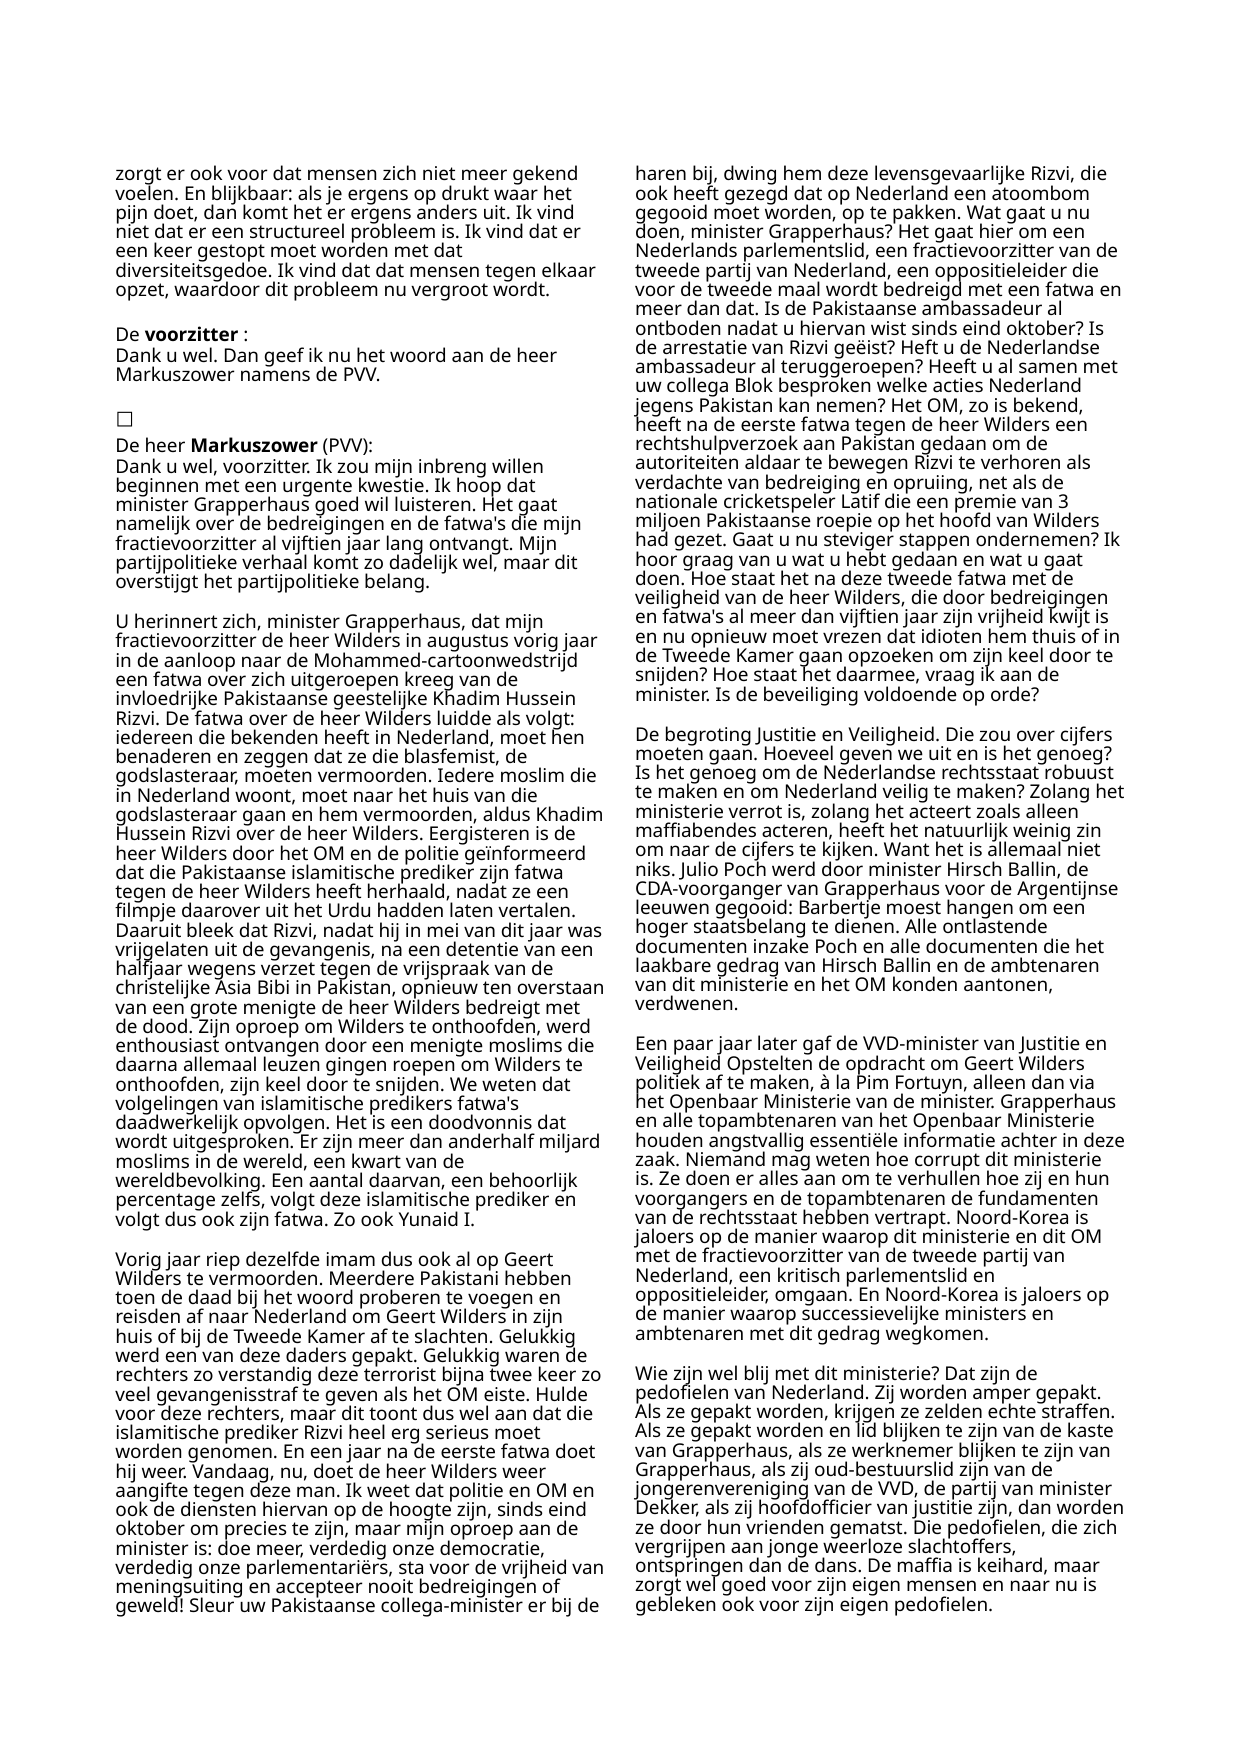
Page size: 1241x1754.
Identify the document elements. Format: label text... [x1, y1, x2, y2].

text Dank u wel, voorzitter. Ik zou mijn inbreng willen beginnen met een urgente kwestie. Ik hoop dat minister Grapperhaus goed wil luisteren. Het gaat namelijk over de bedreigingen en de fatwa's die mijn fractievoorzitter al vijftien jaar lang ontvangt. Mijn partijpolitieke verhaal komt zo dadelijk wel, maar dit overstijgt het partijpolitieke belang. [115, 458, 605, 592]
text Dank u wel. Dan geef ik nu het woord aan de heer Markuszower namens de PVV. [115, 347, 605, 385]
text ⬜ [115, 406, 605, 432]
text De heer Markuszower (PVV): [115, 432, 605, 458]
text Wie zijn wel blij met dit ministerie? Dat zijn de pedofielen van Nederland. Zij worden amper gepakt. Als ze gepakt worden, krijgen ze zelden echte straffen. Als ze gepakt worden en lid blijken te zijn van de kaste van Grapperhaus, als ze werknemer blijken te zijn van Grapperhaus, als zij oud-bestuurslid zijn van de jongerenvereniging van de VVD, de partij van minister Dekker, als zij hoofdofficier van justitie zijn, dan worden ze door hun vrienden gematst. Die pedofielen, die zich vergrijpen aan jonge weerloze slachtoffers, ontspringen dan de dans. De maffia is keihard, maar zorgt wel goed voor zijn eigen mensen en naar nu is gebleken ook voor zijn eigen pedofielen. [635, 1364, 1125, 1615]
text De begroting Justitie en Veiligheid. Die zou over cijfers moeten gaan. Hoeveel geven we uit en is het genoeg? Is het genoeg om de Nederlandse rechtsstaat robuust te maken en om Nederland veilig te maken? Zolang het ministerie verrot is, zolang het acteert zoals alleen maffiabendes acteren, heeft het natuurlijk weinig zin om naar de cijfers te kijken. Want het is allemaal niet niks. Julio Poch werd door minister Hirsch Ballin, de CDA-voorganger van Grapperhaus voor de Argentijnse leeuwen gegooid: Barbertje moest hangen om een hoger staatsbelang te dienen. Alle ontlastende documenten inzake Poch en alle documenten die het laakbare gedrag van Hirsch Ballin en de ambtenaren van dit ministerie en het OM konden aantonen, verdwenen. [635, 726, 1125, 1015]
text U herinnert zich, minister Grapperhaus, dat mijn fractievoorzitter de heer Wilders in augustus vorig jaar in de aanloop naar de Mohammed-cartoonwedstrijd een fatwa over zich uitgeroepen kreeg van de invloedrijke Pakistaanse geestelijke Khadim Hussein Rizvi. De fatwa over de heer Wilders luidde als volgt: iedereen die bekenden heeft in Nederland, moet hen benaderen en zeggen dat ze die blasfemist, de godslasteraar, moeten vermoorden. Iedere moslim die in Nederland woont, moet naar het huis van die godslasteraar gaan en hem vermoorden, aldus Khadim Hussein Rizvi over de heer Wilders. Eergisteren is de heer Wilders door het OM en de politie geïnformeerd dat die Pakistaanse islamitische prediker zijn fatwa tegen de heer Wilders heeft herhaald, nadat ze een filmpje daarover uit het Urdu hadden laten vertalen. Daaruit bleek dat Rizvi, nadat hij in mei van dit jaar was vrijgelaten uit de gevangenis, na een detentie van een halfjaar wegens verzet tegen de vrijspraak van de christelijke Asia Bibi in Pakistan, opnieuw ten overstaan van een grote menigte de heer Wilders bedreigt met de dood. Zijn oproep om Wilders te onthoofden, werd enthousiast ontvangen door een menigte moslims die daarna allemaal leuzen gingen roepen om Wilders te onthoofden, zijn keel door te snijden. We weten dat volgelingen van islamitische predikers fatwa's daadwerkelijk opvolgen. Het is een doodvonnis dat wordt uitgesproken. Er zijn meer dan anderhalf miljard moslims in de wereld, een kwart van de wereldbevolking. Een aantal daarvan, een behoorlijk percentage zelfs, volgt deze islamitische prediker en volgt dus ook zijn fatwa. Zo ook Yunaid I. [115, 613, 605, 1230]
text haren bij, dwing hem deze levensgevaarlijke Rizvi, die ook heeft gezegd dat op Nederland een atoombom gegooid moet worden, op te pakken. Wat gaat u nu doen, minister Grapperhaus? Het gaat hier om een Nederlands parlementslid, een fractievoorzitter van de tweede partij van Nederland, een oppositieleider die voor de tweede maal wordt bedreigd met een fatwa en meer dan dat. Is de Pakistaanse ambassadeur al ontboden nadat u hiervan wist sinds eind oktober? Is de arrestatie van Rizvi geëist? Heft u de Nederlandse ambassadeur al teruggeroepen? Heeft u al samen met uw collega Blok besproken welke acties Nederland jegens Pakistan kan nemen? Het OM, zo is bekend, heeft na de eerste fatwa tegen de heer Wilders een rechtshulpverzoek aan Pakistan gedaan om de autoriteiten aldaar te bewegen Rizvi te verhoren als verdachte van bedreiging en opruiing, net als de nationale cricketspeler Latif die een premie van 3 miljoen Pakistaanse roepie op het hoofd van Wilders had gezet. Gaat u nu steviger stappen ondernemen? Ik hoor graag van u wat u hebt gedaan en wat u gaat doen. Hoe staat het na deze tweede fatwa met de veiligheid van de heer Wilders, die door bedreigingen en fatwa's al meer dan vijftien jaar zijn vrijheid kwijt is en nu opnieuw moet vrezen dat idioten hem thuis of in de Tweede Kamer gaan opzoeken om zijn keel door te snijden? Hoe staat het daarmee, vraag ik aan de minister. Is de beveiliging voldoende op orde? [635, 165, 1125, 705]
text Een paar jaar later gaf de VVD-minister van Justitie en Veiligheid Opstelten de opdracht om Geert Wilders politiek af te maken, à la Pim Fortuyn, alleen dan via het Openbaar Ministerie van de minister. Grapperhaus en alle topambtenaren van het Openbaar Ministerie houden angstvallig essentiële informatie achter in deze zaak. Niemand mag weten hoe corrupt dit ministerie is. Ze doen er alles aan om te verhullen hoe zij en hun voorgangers en de topambtenaren de fundamenten van de rechtsstaat hebben vertrapt. Noord-Korea is jaloers op de manier waarop dit ministerie en dit OM met de fractievoorzitter van de tweede partij van Nederland, een kritisch parlementslid en oppositieleider, omgaan. En Noord-Korea is jaloers op de manier waarop successievelijke ministers en ambtenaren met dit gedrag wegkomen. [635, 1035, 1125, 1344]
text De voorzitter : [115, 321, 605, 347]
text Vorig jaar riep dezelfde imam dus ook al op Geert Wilders te vermoorden. Meerdere Pakistani hebben toen de daad bij het woord proberen te voegen en reisden af naar Nederland om Geert Wilders in zijn huis of bij de Tweede Kamer af te slachten. Gelukkig werd een van deze daders gepakt. Gelukkig waren de rechters zo verstandig deze terrorist bijna twee keer zo veel gevangenisstraf te geven als het OM eiste. Hulde voor deze rechters, maar dit toont dus wel aan dat die islamitische prediker Rizvi heel erg serieus moet worden genomen. En een jaar na de eerste fatwa doet hij weer. Vandaag, nu, doet de heer Wilders weer aangifte tegen deze man. Ik weet dat politie en OM en ook de diensten hiervan op de hoogte zijn, sinds eind oktober om precies te zijn, maar mijn oproep aan de minister is: doe meer, verdedig onze democratie, verdedig onze parlementariërs, sta voor de vrijheid van meningsuiting en accepteer nooit bedreigingen of geweld! Sleur uw Pakistaanse collega-minister er bij de [115, 1251, 605, 1617]
text zorgt er ook voor dat mensen zich niet meer gekend voelen. En blijkbaar: als je ergens op drukt waar het pijn doet, dan komt het er ergens anders uit. Ik vind niet dat er een structureel probleem is. Ik vind dat er een keer gestopt moet worden met dat diversiteitsgedoe. Ik vind dat dat mensen tegen elkaar opzet, waardoor dit probleem nu vergroot wordt. [115, 165, 605, 300]
